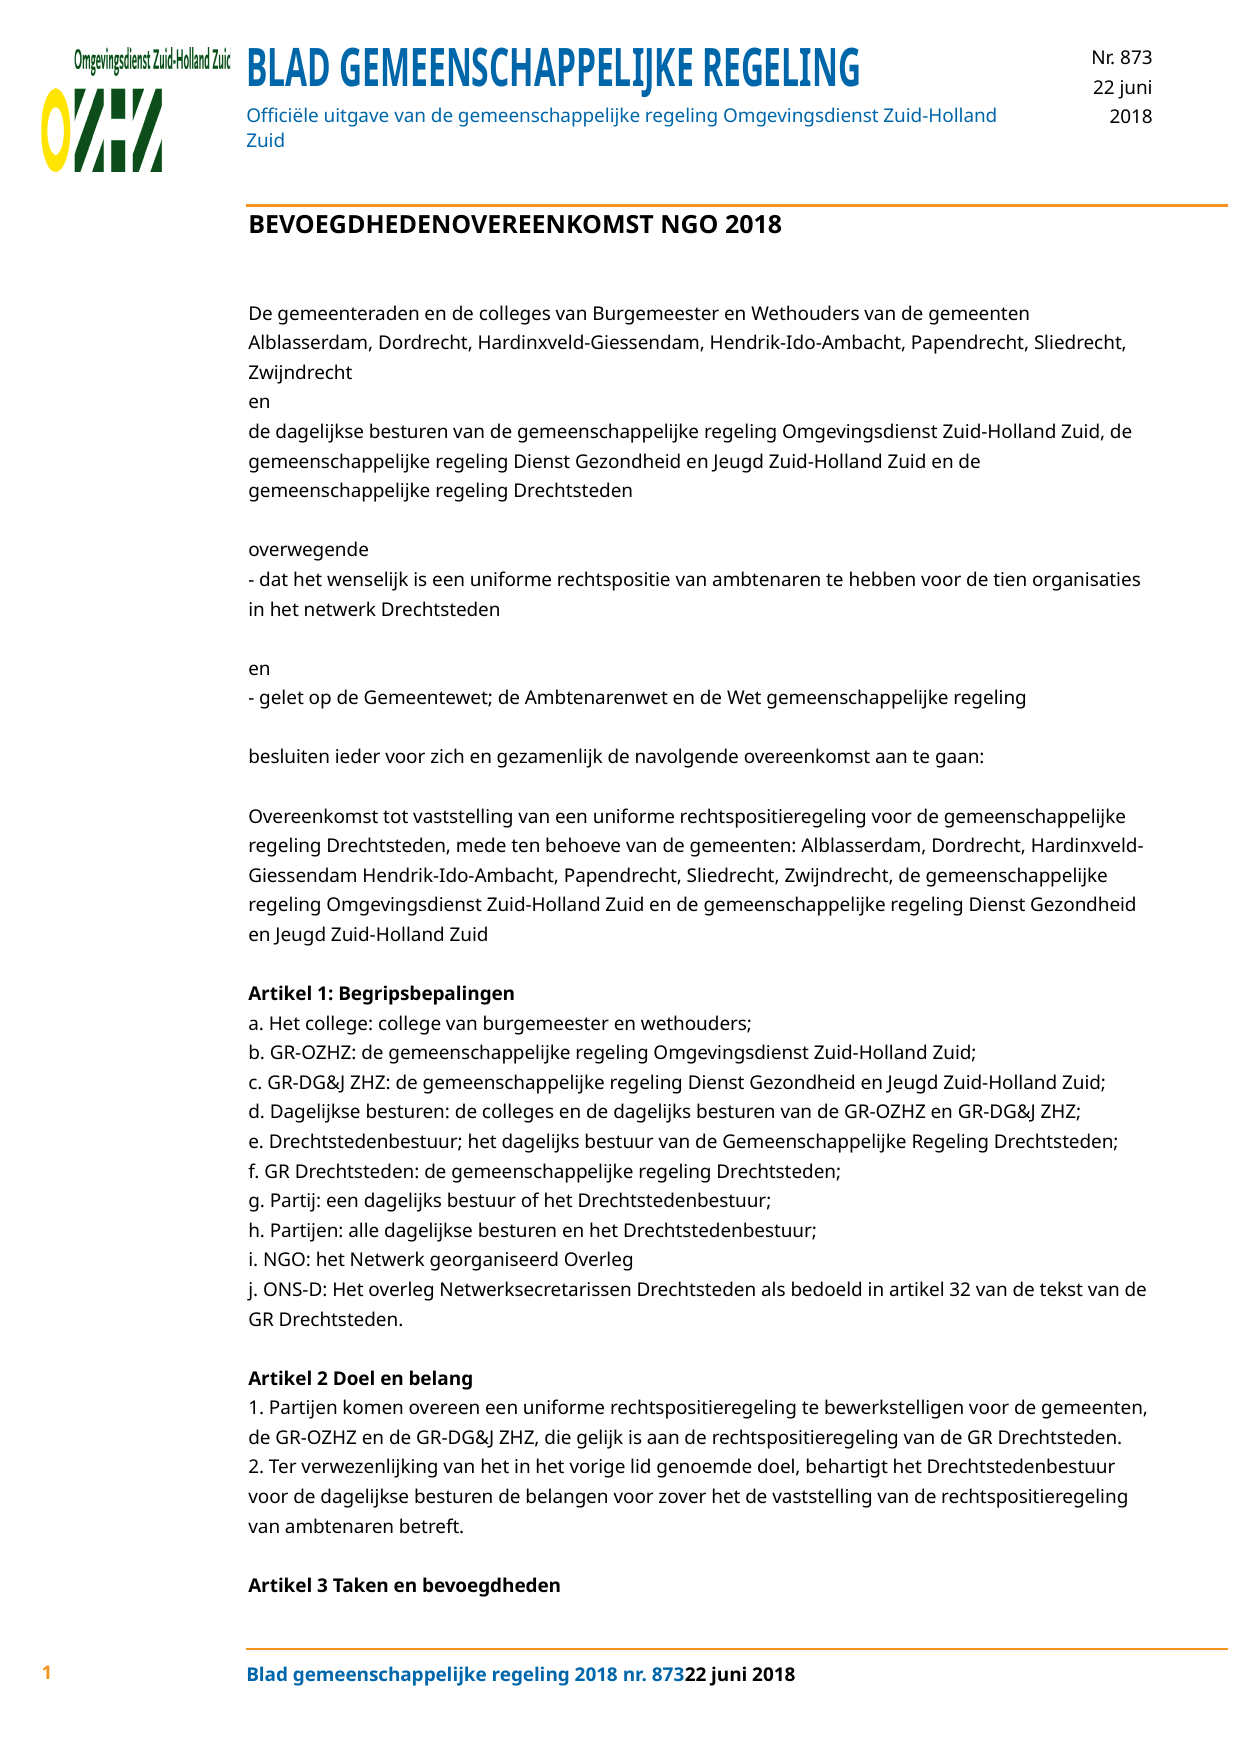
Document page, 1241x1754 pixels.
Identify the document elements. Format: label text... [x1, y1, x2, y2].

text d. Dagelijkse besturen: de colleges en de dagelijks besturen van de GR-OZHZ en GR-DG&J ZHZ; [248, 1099, 1152, 1124]
text - dat het wenselijk is een uniforme rechtspositie van ambtenaren te hebben voor de tien organisaties in het netwerk Drechtsteden [248, 566, 1152, 621]
text Overeenkomst tot vaststelling van een uniforme rechtspositieregeling voor de gemeenschappelijke regeling Drechtsteden, mede ten behoeve van de gemeenten: Alblasserdam, Dordrecht, Hardinxveld-Giessendam Hendrik-Ido-Ambacht, Papendrecht, Sliedrecht, Zwijndrecht, de gemeenschappelijke regeling Omgevingsdienst Zuid-Holland Zuid en de gemeenschappelijke regeling Dienst Gezondheid en Jeugd Zuid-Holland Zuid [248, 803, 1152, 947]
text e. Drechtstedenbestuur; het dagelijks bestuur van de Gemeenschappelijke Regeling Drechtsteden; [248, 1128, 1152, 1154]
text Artikel 2 Doel en belang [248, 1365, 1152, 1391]
text - gelet op de Gemeentewet; de Ambtenarenwet en de Wet gemeenschappelijke regeling [248, 684, 1152, 710]
text De gemeenteraden en de colleges van Burgemeester en Wethouders van de gemeenten Alblasserdam, Dordrecht, Hardinxveld-Giessendam, Hendrik-Ido-Ambacht, Papendrecht, Sliedrecht, Zwijndrecht [248, 300, 1152, 385]
text Artikel 1: Begripsbepalingen [248, 980, 1152, 1006]
text j. ONS-D: Het overleg Netwerksecretarissen Drechtsteden als bedoeld in artikel 32 van de tekst van de GR Drechtsteden. [248, 1276, 1152, 1331]
text a. Het college: college van burgemeester en wethouders; [248, 1010, 1152, 1036]
text i. NGO: het Netwerk georganiseerd Overleg [248, 1247, 1152, 1272]
text h. Partijen: alle dagelijkse besturen en het Drechtstedenbestuur; [248, 1217, 1152, 1243]
text en [248, 655, 1152, 681]
text de dagelijkse besturen van de gemeenschappelijke regeling Omgevingsdienst Zuid-Holland Zuid, de gemeenschappelijke regeling Dienst Gezondheid en Jeugd Zuid-Holland Zuid en de gemeenschappelijke regeling Drechtsteden [248, 418, 1152, 503]
text 2. Ter verwezenlijking van het in het vorige lid genoemde doel, behartigt het Drechtstedenbestuur voor de dagelijkse besturen de belangen voor zover het de vaststelling van de rechtspositieregeling van ambtenaren betreft. [248, 1454, 1152, 1538]
text Artikel 3 Taken en bevoegdheden [248, 1572, 1152, 1598]
text BEVOEGDHEDENOVEREENKOMST NGO 2018 [248, 207, 1152, 241]
picture [41, 47, 231, 172]
text en [248, 389, 1152, 414]
text besluiten ieder voor zich en gezamenlijk de navolgende overeenkomst aan te gaan: [248, 744, 1152, 769]
text g. Partij: een dagelijks bestuur of het Drechtstedenbestuur; [248, 1187, 1152, 1213]
text b. GR-OZHZ: de gemeenschappelijke regeling Omgevingsdienst Zuid-Holland Zuid; [248, 1039, 1152, 1065]
text 1. Partijen komen overeen een uniforme rechtspositieregeling te bewerkstelligen voor de gemeenten, de GR-OZHZ en de GR-DG&J ZHZ, die gelijk is aan de rechtspositieregeling van de GR Drechtsteden. [248, 1394, 1152, 1450]
text overwegende [248, 537, 1152, 562]
text f. GR Drechtsteden: de gemeenschappelijke regeling Drechtsteden; [248, 1158, 1152, 1183]
text c. GR-DG&J ZHZ: de gemeenschappelijke regeling Dienst Gezondheid en Jeugd Zuid-Holland Zuid; [248, 1069, 1152, 1095]
